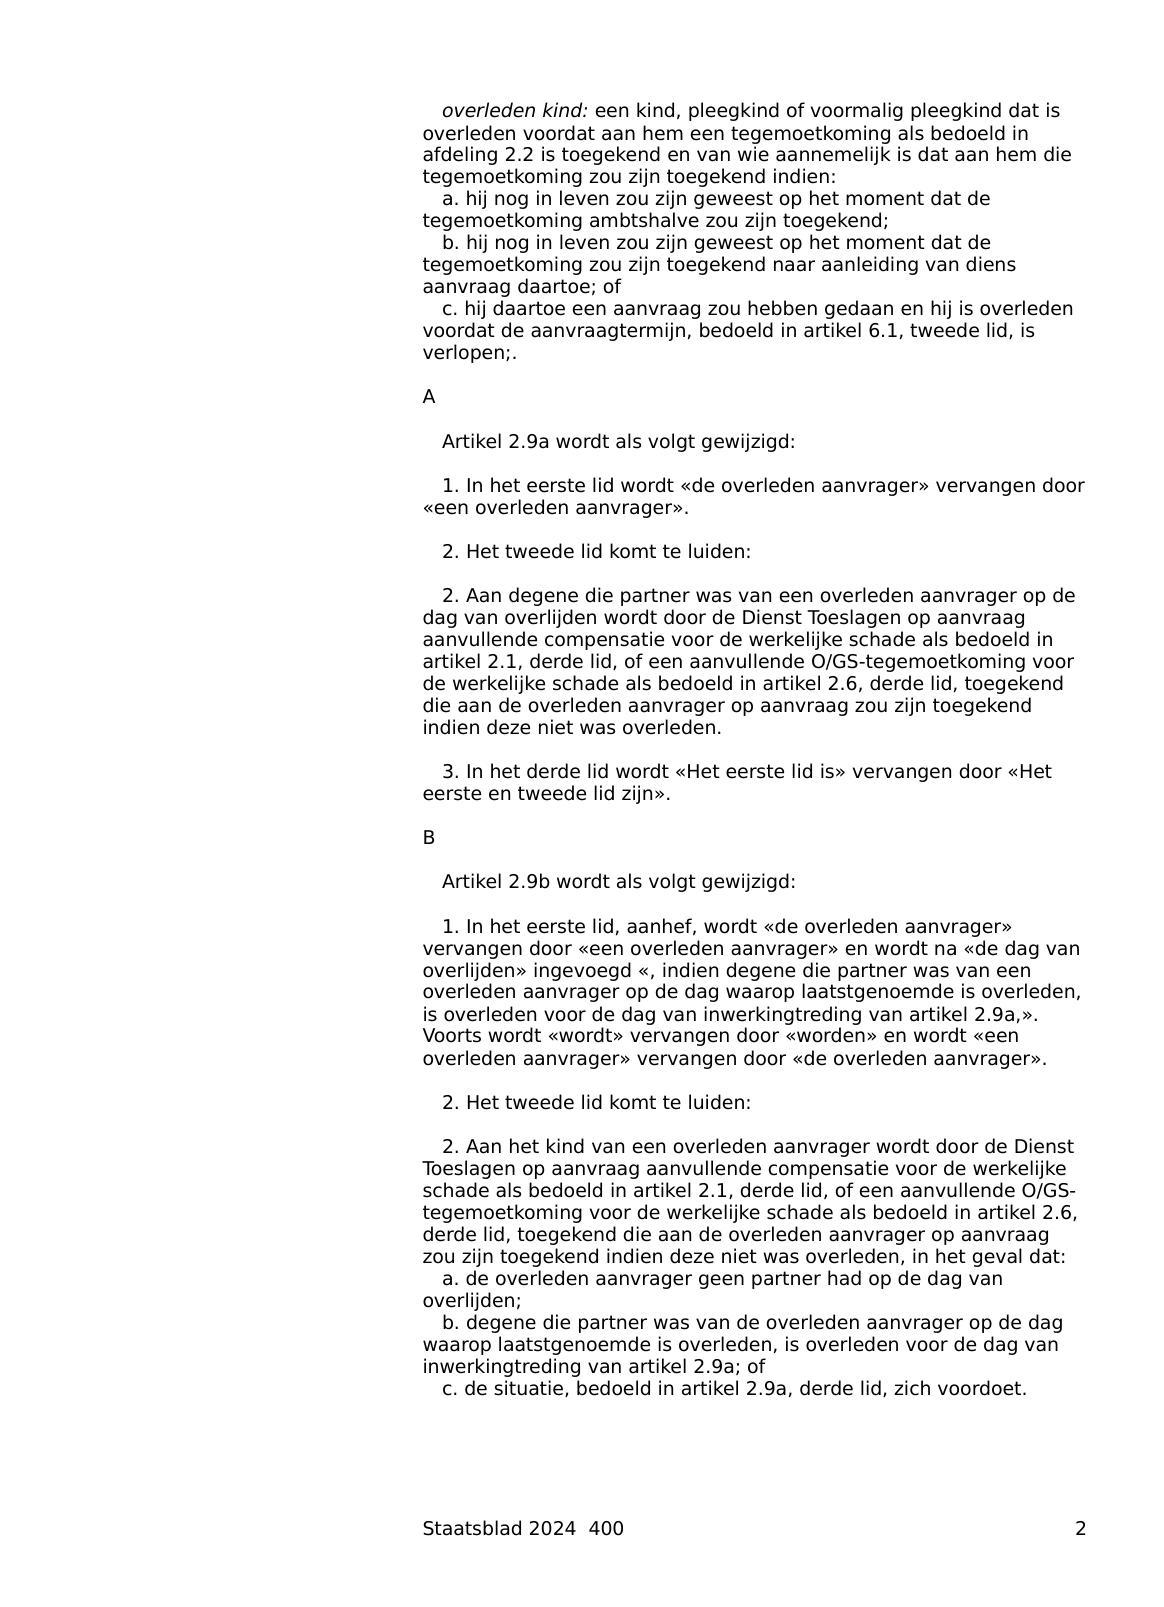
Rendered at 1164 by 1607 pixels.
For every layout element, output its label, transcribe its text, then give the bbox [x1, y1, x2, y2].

text Artikel 2.9a wordt als volgt gewijzigd: [422, 431, 1087, 452]
text 2. Het tweede lid komt te luiden: [422, 541, 1087, 563]
text 1. In het eerste lid wordt «de overleden aanvrager» vervangen door «een overleden aanvrager». [422, 475, 1087, 519]
text 3. In het derde lid wordt «Het eerste lid is» vervangen door «Het eerste en tweede lid zijn». [422, 761, 1087, 805]
text c. de situatie, bedoeld in artikel 2.9a, derde lid, zich voordoet. [422, 1377, 1087, 1399]
text a. de overleden aanvrager geen partner had op de dag van overlijden; [422, 1268, 1087, 1312]
text c. hij daartoe een aanvraag zou hebben gedaan en hij is overleden voordat de aanvraagtermijn, bedoeld in artikel 6.1, tweede lid, is verlopen;. [422, 298, 1087, 364]
text a. hij nog in leven zou zijn geweest op het moment dat de tegemoetkoming ambtshalve zou zijn toegekend; [422, 188, 1087, 232]
text 2. Het tweede lid komt te luiden: [422, 1092, 1087, 1113]
text b. degene die partner was van de overleden aanvrager op de dag waarop laatstgenoemde is overleden, is overleden voor de dag van inwerkingtreding van artikel 2.9a; of [422, 1312, 1087, 1377]
text overleden kind: een kind, pleegkind of voormalig pleegkind dat is overleden voordat aan hem een tegemoetkoming als bedoeld in afdeling 2.2 is toegekend en van wie aannemelijk is dat aan hem die tegemoetkoming zou zijn toegekend indien: [422, 100, 1087, 188]
text Artikel 2.9b wordt als volgt gewijzigd: [422, 871, 1087, 893]
text 2. Aan het kind van een overleden aanvrager wordt door de Dienst Toeslagen op aanvraag aanvullende compensatie voor de werkelijke schade als bedoeld in artikel 2.1, derde lid, of een aanvullende O/GS-tegemoetkoming voor de werkelijke schade als bedoeld in artikel 2.6, derde lid, toegekend die aan de overleden aanvrager op aanvraag zou zijn toegekend indien deze niet was overleden, in het geval dat: [422, 1136, 1087, 1268]
text A [422, 386, 1087, 408]
text b. hij nog in leven zou zijn geweest op het moment dat de tegemoetkoming zou zijn toegekend naar aanleiding van diens aanvraag daartoe; of [422, 232, 1087, 298]
text 1. In het eerste lid, aanhef, wordt «de overleden aanvrager» vervangen door «een overleden aanvrager» en wordt na «de dag van overlijden» ingevoegd «, indien degene die partner was van een overleden aanvrager op de dag waarop laatstgenoemde is overleden, is overleden voor de dag van inwerkingtreding van artikel 2.9a,». Voorts wordt «wordt» vervangen door «worden» en wordt «een overleden aanvrager» vervangen door «de overleden aanvrager». [422, 916, 1087, 1069]
text B [422, 827, 1087, 849]
text 2. Aan degene die partner was van een overleden aanvrager op de dag van overlijden wordt door de Dienst Toeslagen op aanvraag aanvullende compensatie voor de werkelijke schade als bedoeld in artikel 2.1, derde lid, of een aanvullende O/GS-tegemoetkoming voor de werkelijke schade als bedoeld in artikel 2.6, derde lid, toegekend die aan de overleden aanvrager op aanvraag zou zijn toegekend indien deze niet was overleden. [422, 585, 1087, 739]
